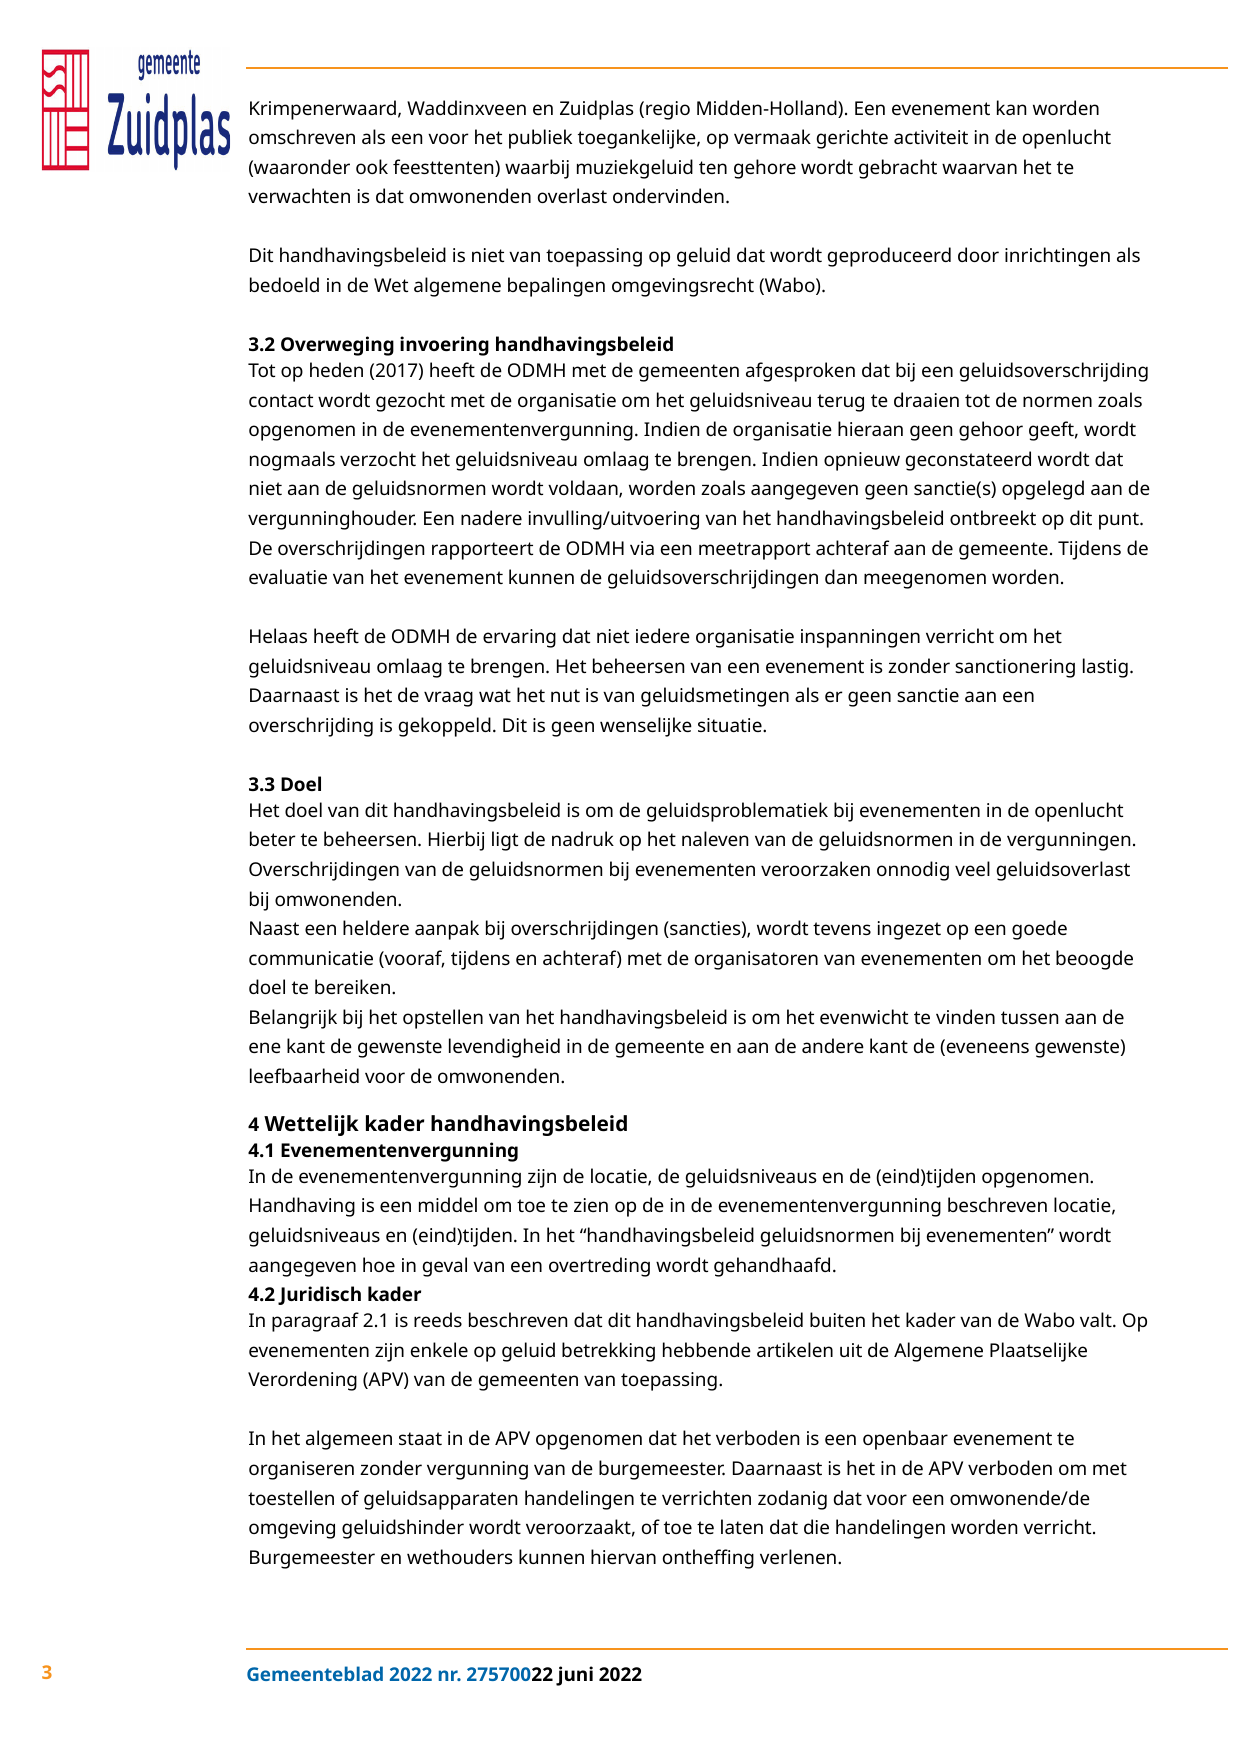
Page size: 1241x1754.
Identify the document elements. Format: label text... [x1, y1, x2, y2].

text In paragraaf 2.1 is reeds beschreven dat dit handhavingsbeleid buiten het kader van de Wabo valt. Op evenementen zijn enkele op geluid betrekking hebbende artikelen uit de Algemene Plaatselijke Verordening (APV) van de gemeenten van toepassing. [248, 1307, 1152, 1392]
text Tot op heden (2017) heeft de ODMH met de gemeenten afgesproken dat bij een geluidsoverschrijding contact wordt gezocht met de organisatie om het geluidsniveau terug te draaien tot de normen zoals opgenomen in de evenementenvergunning. Indien de organisatie hieraan geen gehoor geeft, wordt nogmaals verzocht het geluidsniveau omlaag te brengen. Indien opnieuw geconstateerd wordt dat niet aan de geluidsnormen wordt voldaan, worden zoals aangegeven geen sanctie(s) opgelegd aan de vergunninghouder. Een nadere invulling/uitvoering van het handhavingsbeleid ontbreekt op dit punt. [248, 357, 1152, 531]
text Krimpenerwaard, Waddinxveen en Zuidplas (regio Midden-Holland). Een evenement kan worden omschreven als een voor het publiek toegankelijke, op vermaak gerichte activiteit in de openlucht (waaronder ook feesttenten) waarbij muziekgeluid ten gehore wordt gebracht waarvan het te verwachten is dat omwonenden overlast ondervinden. [248, 95, 1152, 209]
text 3.2 Overweging invoering handhavingsbeleid [248, 331, 1152, 357]
text Het doel van dit handhavingsbeleid is om de geluidsproblematiek bij evenementen in de openlucht beter te beheersen. Hierbij ligt de nadruk op het naleven van de geluidsnormen in de vergunningen. Overschrijdingen van de geluidsnormen bij evenementen veroorzaken onnodig veel geluidsoverlast bij omwonenden. [248, 797, 1152, 912]
text Burgemeester en wethouders kunnen hiervan ontheffing verlenen. [248, 1544, 1152, 1569]
text In het algemeen staat in de APV opgenomen dat het verboden is een openbaar evenement te organiseren zonder vergunning van de burgemeester. Daarnaast is het in de APV verboden om met toestellen of geluidsapparaten handelingen te verrichten zodanig dat voor een omwonende/de omgeving geluidshinder wordt veroorzaakt, of toe te laten dat die handelingen worden verricht. [248, 1426, 1152, 1540]
text Dit handhavingsbeleid is niet van toepassing op geluid dat wordt geproduceerd door inrichtingen als bedoeld in de Wet algemene bepalingen omgevingsrecht (Wabo). [248, 243, 1152, 298]
text 4 Wettelijk kader handhavingsbeleid [248, 1109, 1152, 1137]
text De overschrijdingen rapporteert de ODMH via een meetrapport achteraf aan de gemeente. Tijdens de evaluatie van het evenement kunnen de geluidsoverschrijdingen dan meegenomen worden. [248, 535, 1152, 590]
text Naast een heldere aanpak bij overschrijdingen (sancties), wordt tevens ingezet op een goede communicatie (vooraf, tijdens en achteraf) met de organisatoren van evenementen om het beoogde doel te bereiken. [248, 915, 1152, 1000]
text 4.2 Juridisch kader [248, 1281, 1152, 1307]
text In de evenementenvergunning zijn de locatie, de geluidsniveaus en de (eind)tijden opgenomen. Handhaving is een middel om toe te zien op de in de evenementenvergunning beschreven locatie, geluidsniveaus en (eind)tijden. In het “handhavingsbeleid geluidsnormen bij evenementen” wordt aangegeven hoe in geval van een overtreding wordt gehandhaafd. [248, 1163, 1152, 1278]
picture [41, 47, 231, 172]
text Helaas heeft de ODMH de ervaring dat niet iedere organisatie inspanningen verricht om het geluidsniveau omlaag te brengen. Het beheersen van een evenement is zonder sanctionering lastig. Daarnaast is het de vraag wat het nut is van geluidsmetingen als er geen sanctie aan een overschrijding is gekoppeld. Dit is geen wenselijke situatie. [248, 623, 1152, 738]
text 3.3 Doel [248, 771, 1152, 797]
text 4.1 Evenementenvergunning [248, 1137, 1152, 1163]
text Belangrijk bij het opstellen van het handhavingsbeleid is om het evenwicht te vinden tussen aan de ene kant de gewenste levendigheid in de gemeente en aan de andere kant de (eveneens gewenste) leefbaarheid voor de omwonenden. [248, 1004, 1152, 1089]
